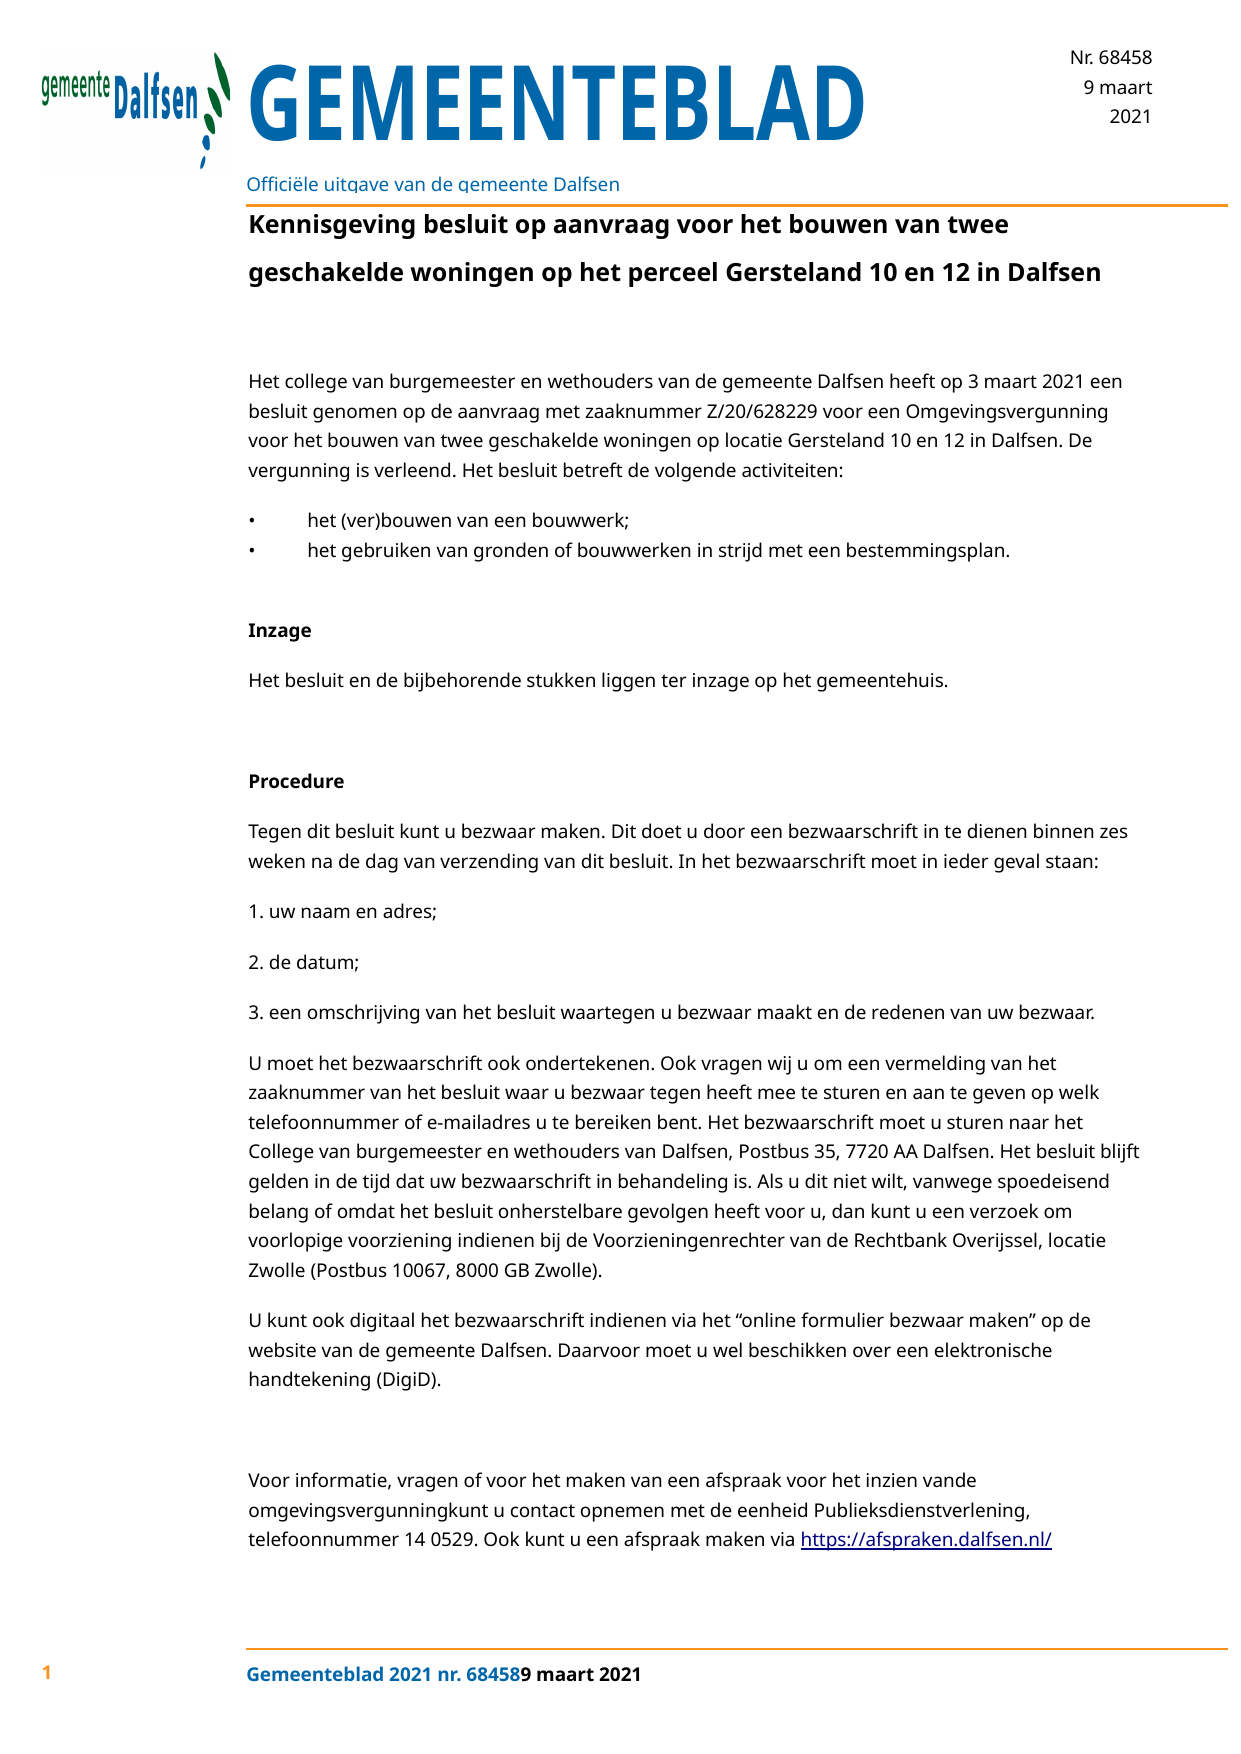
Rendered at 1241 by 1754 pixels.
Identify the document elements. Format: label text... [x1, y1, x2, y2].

text 3. een omschrijving van het besluit waartegen u bezwaar maakt en de redenen van uw bezwaar. [248, 999, 1152, 1025]
text Tegen dit besluit kunt u bezwaar maken. Dit doet u door een bezwaarschrift in te dienen binnen zes weken na de dag van verzending van dit besluit. In het bezwaarschrift moet in ieder geval staan: [248, 819, 1152, 874]
text 2. de datum; [248, 949, 1152, 975]
text Kennisgeving besluit op aanvraag voor het bouwen van twee geschakelde woningen op het perceel Gersteland 10 en 12 in Dalfsen [248, 207, 1152, 288]
text U kunt ook digitaal het bezwaarschrift indienen via het “online formulier bezwaar maken” op de website van de gemeente Dalfsen. Daarvoor moet u wel beschikken over een elektronische handtekening (DigiD). [248, 1307, 1152, 1392]
text Inzage [248, 617, 1152, 643]
picture [41, 47, 231, 172]
text Het college van burgemeester en wethouders van de gemeente Dalfsen heeft op 3 maart 2021 een besluit genomen op de aanvraag met zaaknummer Z/20/628229 voor een Omgevingsvergunning voor het bouwen van twee geschakelde woningen op locatie Gersteland 10 en 12 in Dalfsen. De vergunning is verleend. Het besluit betreft de volgende activiteiten: [248, 368, 1152, 483]
list het gebruiken van gronden of bouwwerken in strijd met een bestemmingsplan. [248, 537, 1152, 563]
text Voor informatie, vragen of voor het maken van een afspraak voor het inzien vande omgevingsvergunningkunt u contact opnemen met de eenheid Publieksdienstverlening, telefoonnummer 14 0529. Ook kunt u een afspraak maken via https://afspraken.dalfsen.nl/ [248, 1467, 1152, 1552]
text Het besluit en de bijbehorende stukken liggen ter inzage op het gemeentehuis. [248, 667, 1152, 693]
text Procedure [248, 768, 1152, 794]
list het (ver)bouwen van een bouwwerk; [248, 507, 1152, 533]
text U moet het bezwaarschrift ook ondertekenen. Ook vragen wij u om een vermelding van het zaaknummer van het besluit waar u bezwaar tegen heeft mee te sturen en aan te geven op welk telefoonnummer of e-mailadres u te bereiken bent. Het bezwaarschrift moet u sturen naar het College van burgemeester en wethouders van Dalfsen, Postbus 35, 7720 AA Dalfsen. Het besluit blijft gelden in de tijd dat uw bezwaarschrift in behandeling is. Als u dit niet wilt, vanwege spoedeisend belang of omdat het besluit onherstelbare gevolgen heeft voor u, dan kunt u een verzoek om voorlopige voorziening indienen bij de Voorzieningenrechter van de Rechtbank Overijssel, locatie Zwolle (Postbus 10067, 8000 GB Zwolle). [248, 1050, 1152, 1283]
text 1. uw naam en adres; [248, 899, 1152, 924]
